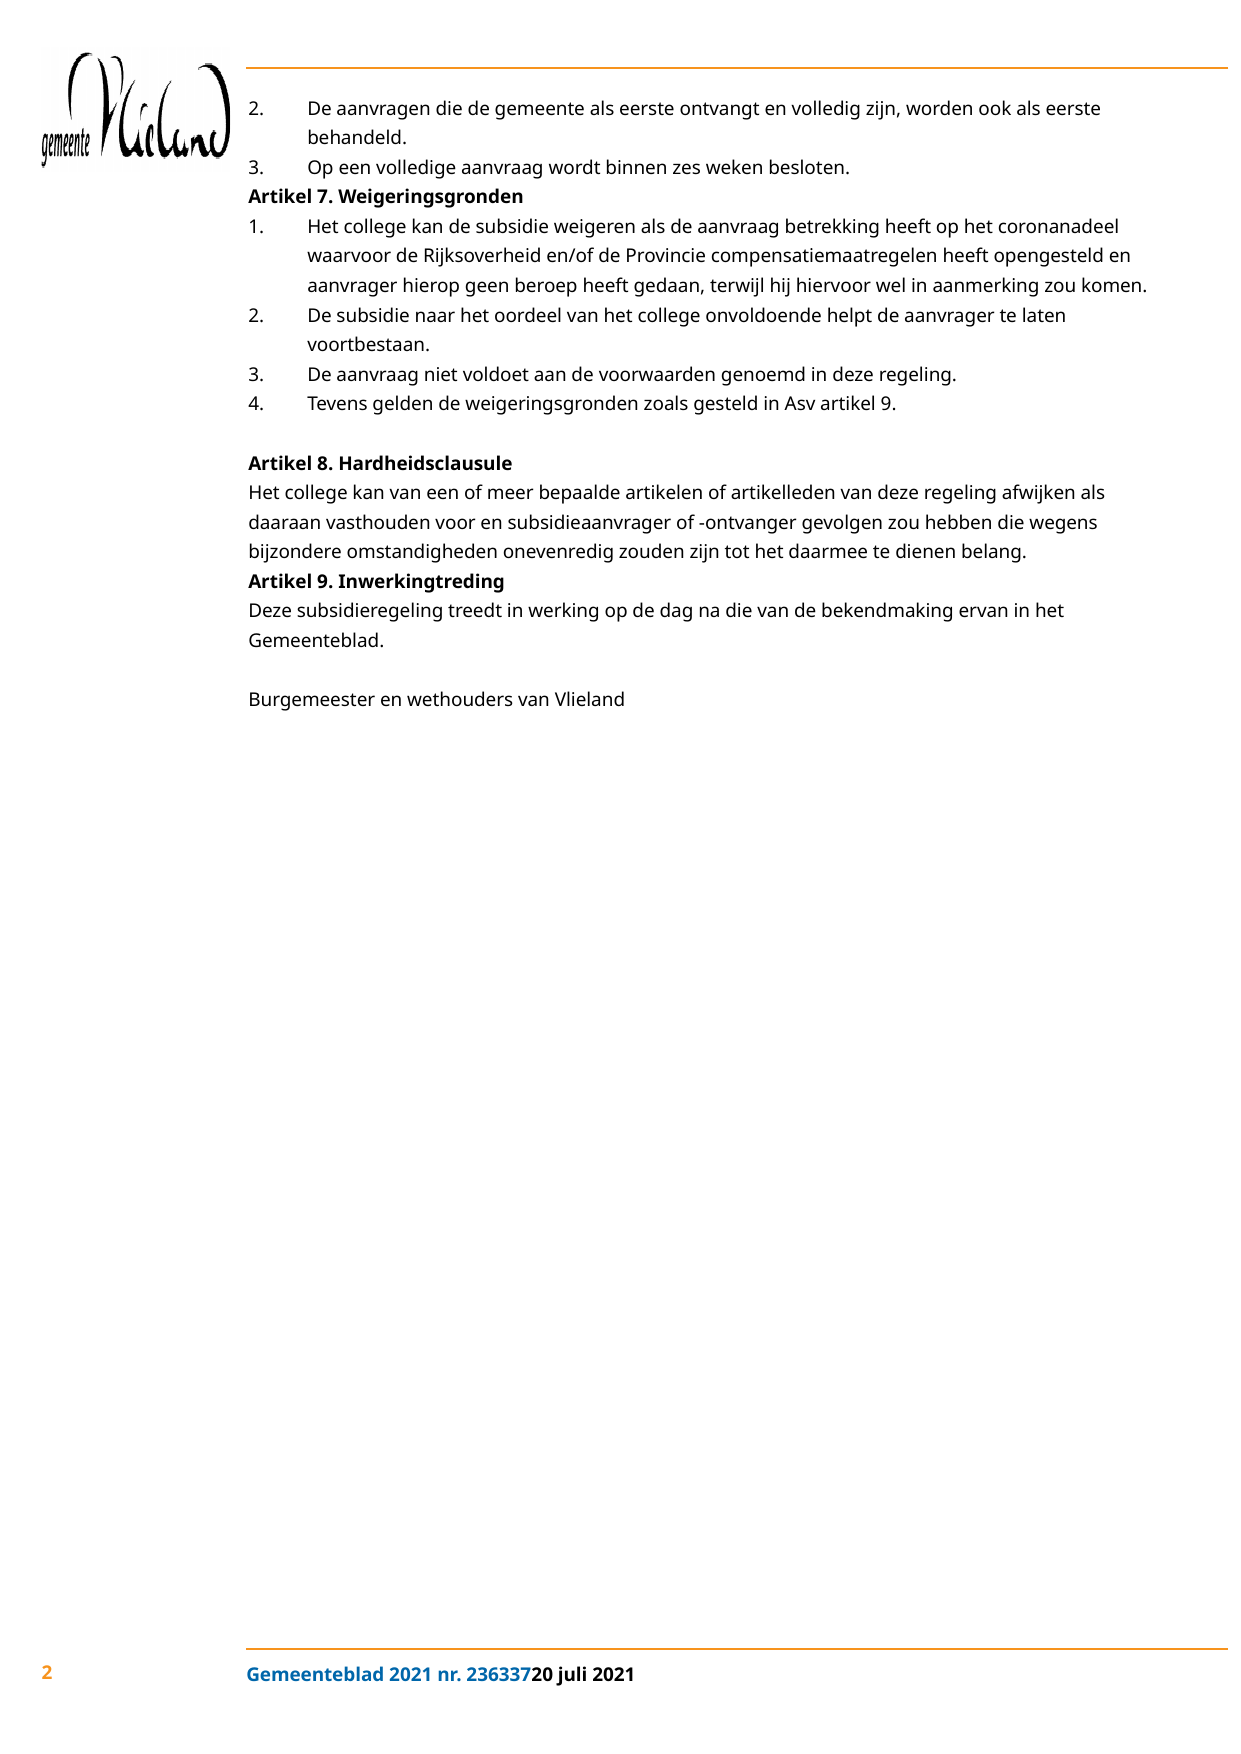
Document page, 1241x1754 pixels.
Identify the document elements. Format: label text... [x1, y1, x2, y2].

list Tevens gelden de weigeringsgronden zoals gesteld in Asv artikel 9. [248, 391, 1152, 416]
list De aanvragen die de gemeente als eerste ontvangt en volledig zijn, worden ook als eerste behandeld. [248, 95, 1152, 150]
text Artikel 7. Weigeringsgronden [248, 183, 1152, 209]
list De aanvraag niet voldoet aan de voorwaarden genoemd in deze regeling. [248, 361, 1152, 387]
text Deze subsidieregeling treedt in werking op de dag na die van de bekendmaking ervan in het Gemeenteblad. [248, 598, 1152, 653]
list De subsidie naar het oordeel van het college onvoldoende helpt de aanvrager te laten voortbestaan. [248, 302, 1152, 357]
list Op een volledige aanvraag wordt binnen zes weken besloten. [248, 154, 1152, 180]
list Het college kan de subsidie weigeren als de aanvraag betrekking heeft op het coronanadeel waarvoor de Rijksoverheid en/of de Provincie compensatiemaatregelen heeft opengesteld en aanvrager hierop geen beroep heeft gedaan, terwijl hij hiervoor wel in aanmerking zou komen. [248, 213, 1152, 298]
text Artikel 8. Hardheidsclausule [248, 450, 1152, 476]
picture [41, 47, 231, 172]
text Burgemeester en wethouders van Vlieland [248, 686, 1152, 712]
text Het college kan van een of meer bepaalde artikelen of artikelleden van deze regeling afwijken als daaraan vasthouden voor en subsidieaanvrager of -ontvanger gevolgen zou hebben die wegens bijzondere omstandigheden onevenredig zouden zijn tot het daarmee te dienen belang. [248, 479, 1152, 564]
text Artikel 9. Inwerkingtreding [248, 568, 1152, 594]
